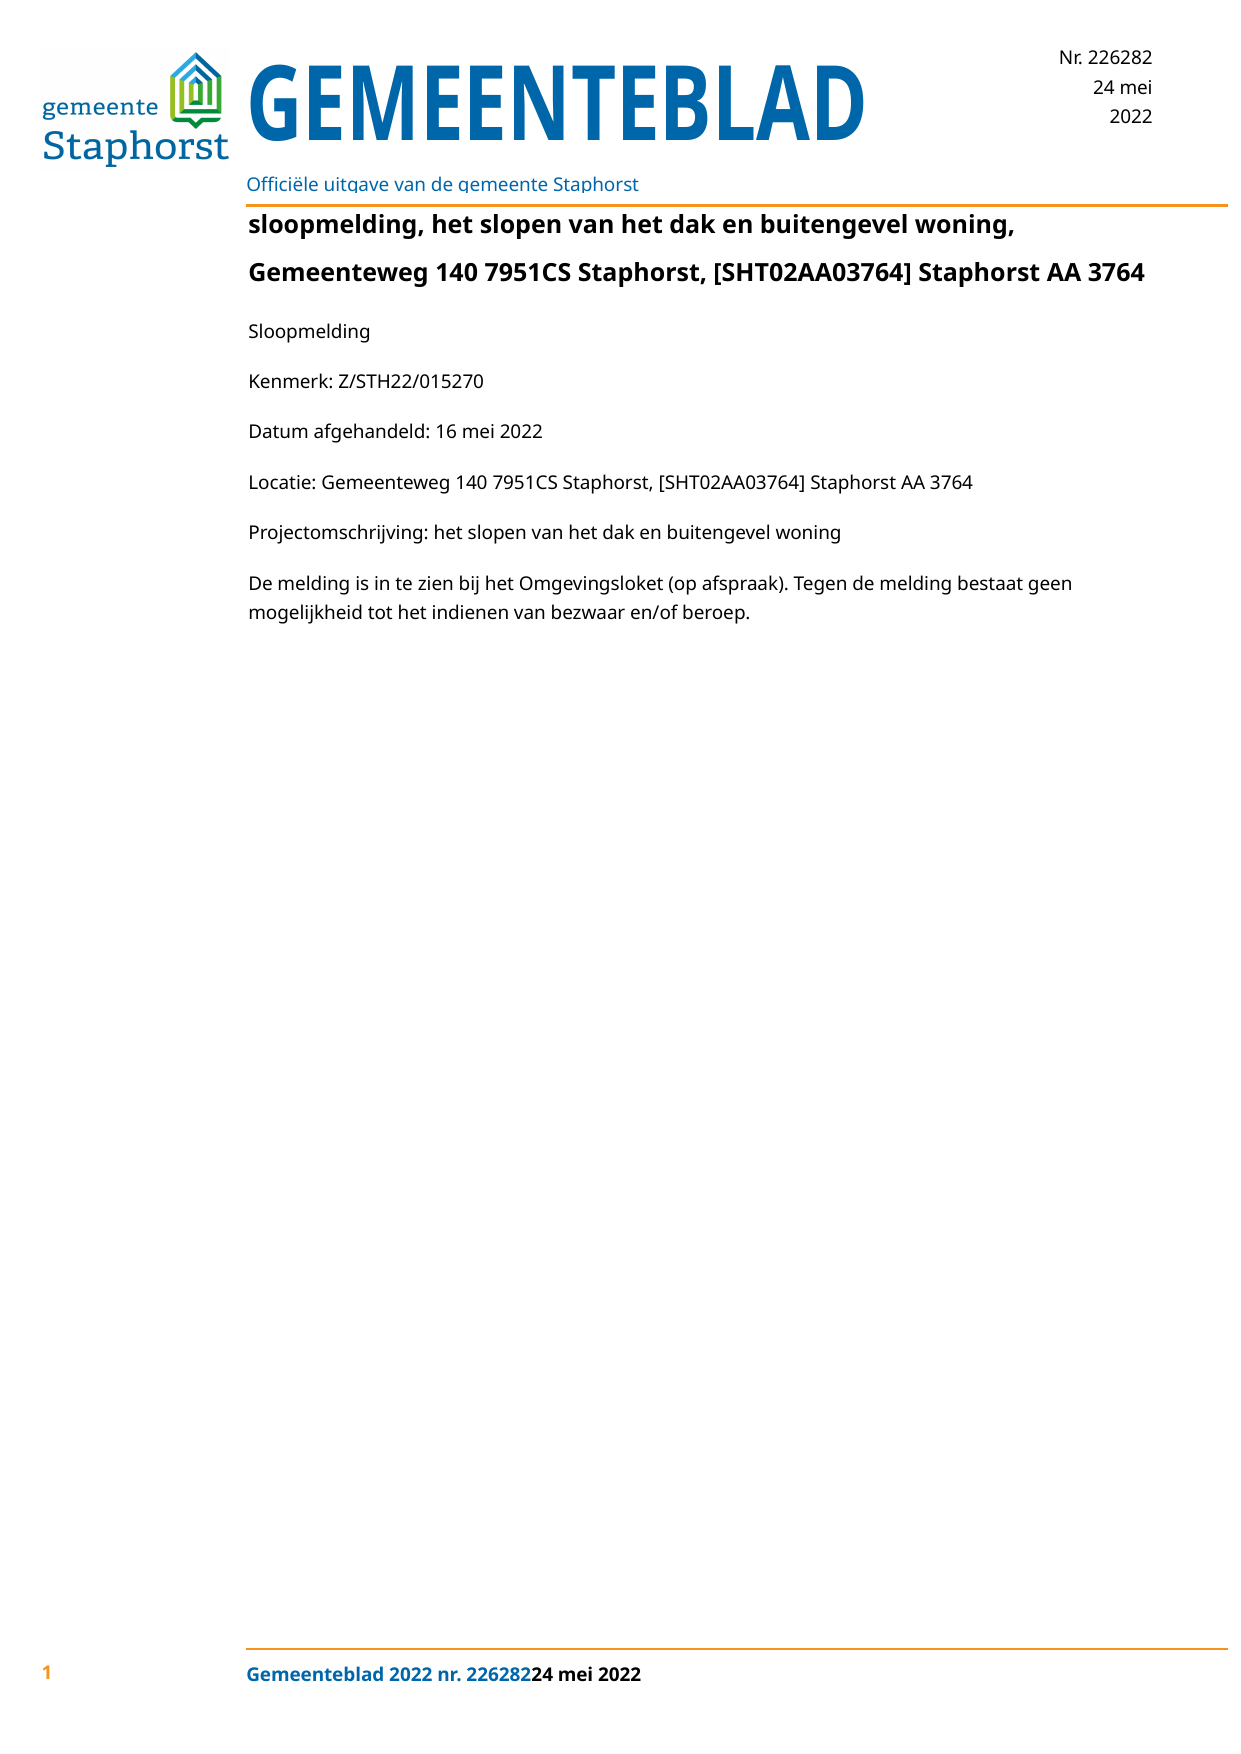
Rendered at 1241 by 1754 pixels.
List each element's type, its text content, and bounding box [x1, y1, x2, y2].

text Projectomschrijving: het slopen van het dak en buitengevel woning [248, 519, 1152, 545]
picture [41, 47, 231, 172]
text Datum afgehandeld: 16 mei 2022 [248, 419, 1152, 444]
text sloopmelding, het slopen van het dak en buitengevel woning, Gemeenteweg 140 7951CS Staphorst, [SHT02AA03764] Staphorst AA 3764 [248, 207, 1152, 288]
text Kenmerk: Z/STH22/015270 [248, 368, 1152, 394]
text Sloopmelding [248, 318, 1152, 344]
text De melding is in te zien bij het Omgevingsloket (op afspraak). Tegen de melding bestaat geen mogelijkheid tot het indienen van bezwaar en/of beroep. [248, 570, 1152, 625]
text Locatie: Gemeenteweg 140 7951CS Staphorst, [SHT02AA03764] Staphorst AA 3764 [248, 469, 1152, 495]
